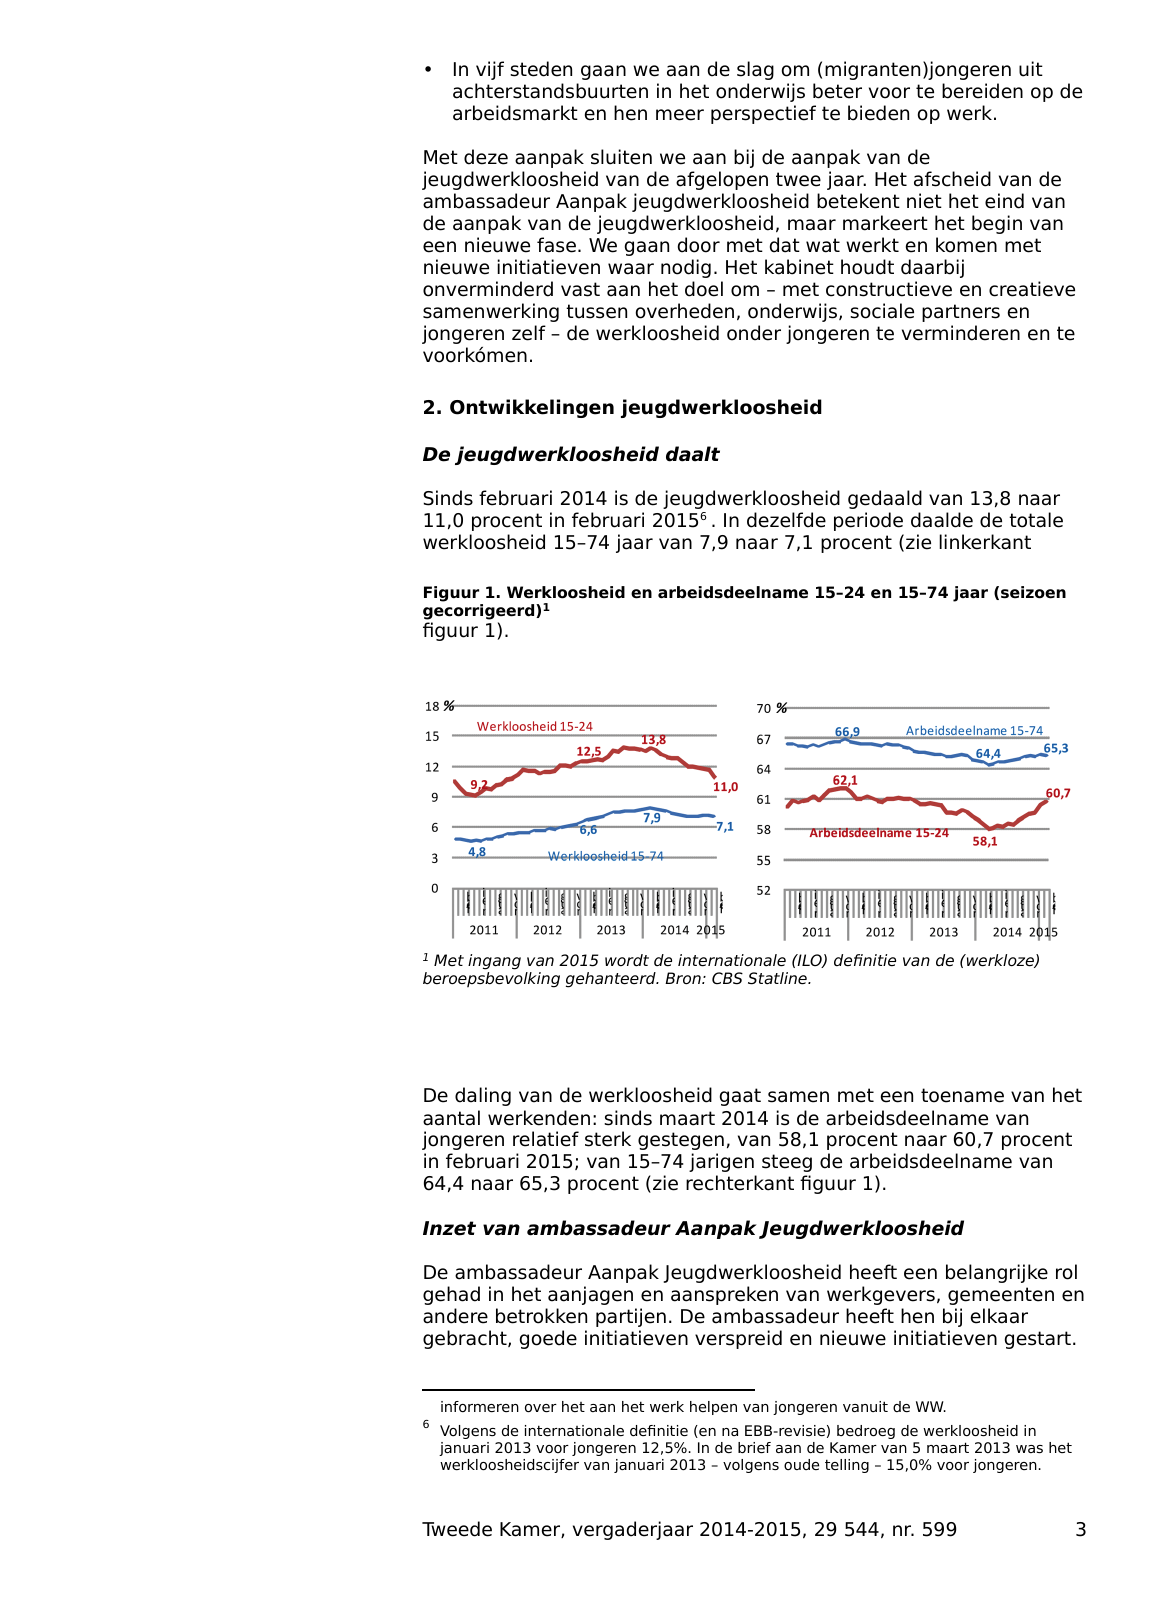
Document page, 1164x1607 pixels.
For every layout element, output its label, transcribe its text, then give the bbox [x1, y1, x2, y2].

subtitle De jeugdwerkloosheid daalt [422, 444, 1087, 466]
text informeren over het aan het werk helpen van jongeren vanuit de WW. [422, 1399, 1087, 1416]
text Met deze aanpak sluiten we aan bij de aanpak van de jeugdwerkloosheid van de afgelopen twee jaar. Het afscheid van de ambassadeur Aanpak jeugdwerkloosheid betekent niet het eind van de aanpak van de jeugdwerkloosheid, maar markeert het begin van een nieuwe fase. We gaan door met dat wat werkt en komen met nieuwe initiatieven waar nodig. Het kabinet houdt daarbij onverminderd vast aan het doel om – met constructieve en creatieve samenwerking tussen overheden, onderwijs, sociale partners en jongeren zelf – de werkloosheid onder jongeren te verminderen en te voorkómen. [422, 147, 1087, 367]
text Figuur 1. Werkloosheid en arbeidsdeelname 15–24 en 15–74 jaar (seizoen gecorrigeerd)1 [422, 584, 1072, 620]
text • In vijf steden gaan we aan de slag om (migranten)jongeren uit achterstandsbuurten in het onderwijs beter voor te bereiden op de arbeidsmarkt en hen meer perspectief te bieden op werk. [422, 59, 1087, 125]
text Sinds februari 2014 is de jeugdwerkloosheid gedaald van 13,8 naar 11,0 procent in februari 2015. In dezelfde periode daalde de totale werkloosheid 15–74 jaar van 7,9 naar 7,1 procent (zie linkerkant figuur 1). [422, 488, 1087, 642]
text De daling van de werkloosheid gaat samen met een toename van het aantal werkenden: sinds maart 2014 is de arbeidsdeelname van jongeren relatief sterk gestegen, van 58,1 procent naar 60,7 procent in februari 2015; van 15–74 jarigen steeg de arbeidsdeelname van 64,4 naar 65,3 procent (zie rechterkant figuur 1). [422, 1085, 1087, 1195]
picture [422, 698, 1072, 941]
text 1 Met ingang van 2015 wordt de internationale (ILO) definitie van de (werkloze) beroepsbevolking gehanteerd. Bron: CBS Statline. [422, 952, 1072, 988]
text Volgens de internationale definitie (en na EBB-revisie) bedroeg de werkloosheid in januari 2013 voor jongeren 12,5%. In de brief aan de Kamer van 5 maart 2013 was het werkloosheidscijfer van januari 2013 – volgens oude telling – 15,0% voor jongeren. [422, 1418, 1087, 1474]
text De ambassadeur Aanpak Jeugdwerkloosheid heeft een belangrijke rol gehad in het aanjagen en aanspreken van werkgevers, gemeenten en andere betrokken partijen. De ambassadeur heeft hen bij elkaar gebracht, goede initiatieven verspreid en nieuwe initiatieven gestart. [422, 1262, 1087, 1349]
subtitle 2. Ontwikkelingen jeugdwerkloosheid [422, 397, 1087, 419]
subtitle Inzet van ambassadeur Aanpak Jeugdwerkloosheid [422, 1217, 1087, 1239]
